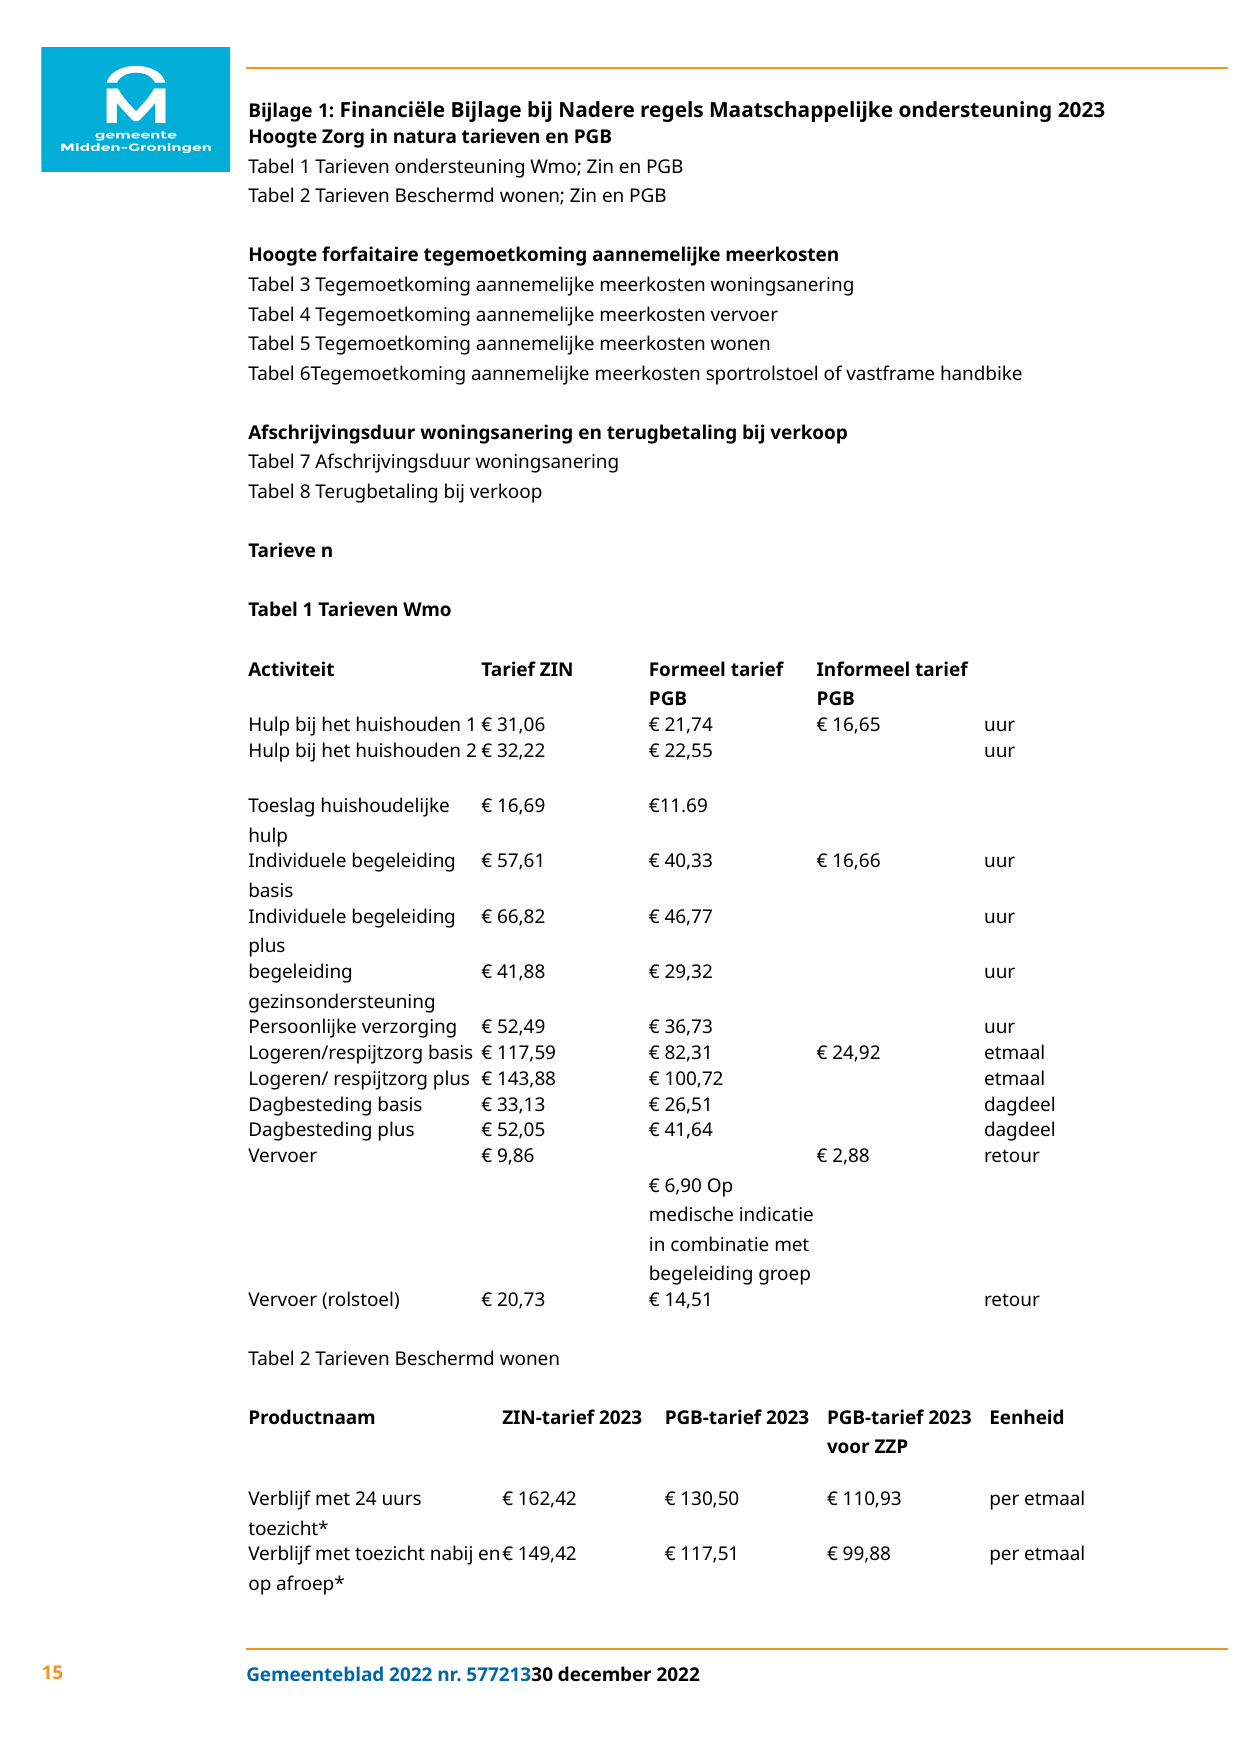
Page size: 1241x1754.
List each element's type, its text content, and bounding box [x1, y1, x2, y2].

table_cell [248, 1459, 502, 1485]
table_cell [816, 1116, 984, 1142]
table_header Activiteit [248, 656, 481, 711]
table_cell [816, 903, 984, 958]
table_cell Verblijf met 24 uurs toezicht* [248, 1485, 502, 1540]
table_cell € 32,22 [481, 737, 649, 792]
table_cell Hulp bij het huishouden 2 [248, 737, 481, 792]
text Bijlage 1: Financiële Bijlage bij Nadere regels Maatschappelijke ondersteuning 2023 [248, 95, 1152, 123]
table_cell [989, 1459, 1152, 1485]
table_header [984, 656, 1152, 711]
table_header Formeel tarief PGB [649, 656, 816, 711]
table_header Eenheid [989, 1404, 1152, 1459]
table_cell etmaal [984, 1065, 1152, 1091]
text Tabel 2 Tarieven Beschermd wonen [248, 1345, 1152, 1371]
table_cell € 82,31 [649, 1039, 816, 1065]
table_cell dagdeel [984, 1116, 1152, 1142]
table_cell € 149,42 [502, 1540, 664, 1596]
table_cell € 46,77 [649, 903, 816, 958]
table_header PGB-tarief 2023 [665, 1404, 827, 1459]
table_cell uur [984, 903, 1152, 958]
table_cell € 14,51 [649, 1286, 816, 1312]
text Tabel 6Tegemoetkoming aannemelijke meerkosten sportrolstoel of vastframe handbike [248, 360, 1152, 386]
table_cell € 6,90 Op medische indicatie in combinatie met begeleiding groep [649, 1142, 816, 1286]
table_cell € 22,55 [649, 737, 816, 792]
text Tabel 4 Tegemoetkoming aannemelijke meerkosten vervoer [248, 301, 1152, 327]
table_cell € 16,66 [816, 848, 984, 903]
table_cell [816, 1091, 984, 1116]
table_cell Dagbesteding plus [248, 1116, 481, 1142]
table_cell [665, 1459, 827, 1485]
picture [107, 89, 165, 122]
table_cell uur [984, 848, 1152, 903]
text Tabel 5 Tegemoetkoming aannemelijke meerkosten wonen [248, 330, 1152, 356]
table_cell € 162,42 [502, 1485, 664, 1540]
table_cell € 29,32 [649, 958, 816, 1013]
table_cell retour [984, 1142, 1152, 1286]
table_cell dagdeel [984, 1091, 1152, 1116]
table_cell Persoonlijke verzorging [248, 1014, 481, 1039]
table_cell € 40,33 [649, 848, 816, 903]
table_cell [984, 792, 1152, 848]
table_cell [816, 958, 984, 1013]
table_cell € 66,82 [481, 903, 649, 958]
table_cell € 21,74 [649, 711, 816, 737]
picture [108, 66, 164, 82]
table_cell € 9,86 [481, 1142, 649, 1286]
table_cell € 31,06 [481, 711, 649, 737]
table_cell € 52,49 [481, 1014, 649, 1039]
table_cell € 130,50 [665, 1485, 827, 1540]
table_cell € 100,72 [649, 1065, 816, 1091]
table_cell [816, 1065, 984, 1091]
text Tabel 3 Tegemoetkoming aannemelijke meerkosten woningsanering [248, 271, 1152, 297]
text Afschrijvingsduur woningsanering en terugbetaling bij verkoop [248, 419, 1152, 445]
table_cell Dagbesteding basis [248, 1091, 481, 1116]
table_cell retour [984, 1286, 1152, 1312]
table_cell Vervoer [248, 1142, 481, 1286]
table_cell begeleiding gezinsondersteuning [248, 958, 481, 1013]
text Hoogte Zorg in natura tarieven en PGB [248, 123, 1152, 149]
table_cell per etmaal [989, 1485, 1152, 1540]
table_cell Hulp bij het huishouden 1 [248, 711, 481, 737]
table_cell uur [984, 1014, 1152, 1039]
picture [184, 146, 190, 153]
table_cell [827, 1459, 989, 1485]
table_cell uur [984, 958, 1152, 1013]
table_header PGB-tarief 2023 voor ZZP [827, 1404, 989, 1459]
table_header ZIN-tarief 2023 [502, 1404, 664, 1459]
table_cell € 57,61 [481, 848, 649, 903]
table_cell etmaal [984, 1039, 1152, 1065]
text Hoogte forfaitaire tegemoetkoming aannemelijke meerkosten [248, 242, 1152, 267]
table_cell € 33,13 [481, 1091, 649, 1116]
table_cell € 36,73 [649, 1014, 816, 1039]
table_cell € 2,88 [816, 1142, 984, 1286]
table_cell € 99,88 [827, 1540, 989, 1596]
table_cell [816, 792, 984, 848]
table_cell €11.69 [649, 792, 816, 848]
table_cell Individuele begeleiding basis [248, 848, 481, 903]
text Tabel 8 Terugbetaling bij verkoop [248, 478, 1152, 504]
table_header Productnaam [248, 1404, 502, 1459]
table_cell per etmaal [989, 1540, 1152, 1596]
table_cell € 117,59 [481, 1039, 649, 1065]
table_cell Individuele begeleiding plus [248, 903, 481, 958]
table_cell uur [984, 711, 1152, 737]
table_cell € 110,93 [827, 1485, 989, 1540]
table_cell [502, 1459, 664, 1485]
table_cell € 143,88 [481, 1065, 649, 1091]
text Tabel 2 Tarieven Beschermd wonen; Zin en PGB [248, 182, 1152, 208]
table_cell [816, 1286, 984, 1312]
table_header Informeel tarief PGB [816, 656, 984, 711]
table_cell Verblijf met toezicht nabij en op afroep* [248, 1540, 502, 1596]
table_cell € 41,64 [649, 1116, 816, 1142]
text Tabel 7 Afschrijvingsduur woningsanering [248, 449, 1152, 474]
table_cell € 16,69 [481, 792, 649, 848]
table_cell Toeslag huishoudelijke hulp [248, 792, 481, 848]
table_cell € 16,65 [816, 711, 984, 737]
table_cell € 26,51 [649, 1091, 816, 1116]
table_cell € 20,73 [481, 1286, 649, 1312]
table_cell [816, 737, 984, 792]
table_header Tarief ZIN [481, 656, 649, 711]
table_cell Vervoer (rolstoel) [248, 1286, 481, 1312]
table_cell € 24,92 [816, 1039, 984, 1065]
table_cell € 117,51 [665, 1540, 827, 1596]
table_cell Logeren/ respijtzorg plus [248, 1065, 481, 1091]
text Tarieve n [248, 537, 1152, 563]
table_cell uur [984, 737, 1152, 792]
text Tabel 1 Tarieven Wmo [248, 597, 1152, 622]
table_cell € 52,05 [481, 1116, 649, 1142]
table_cell € 41,88 [481, 958, 649, 1013]
table_cell Logeren/respijtzorg basis [248, 1039, 481, 1065]
table_cell [816, 1014, 984, 1039]
text Tabel 1 Tarieven ondersteuning Wmo; Zin en PGB [248, 153, 1152, 179]
